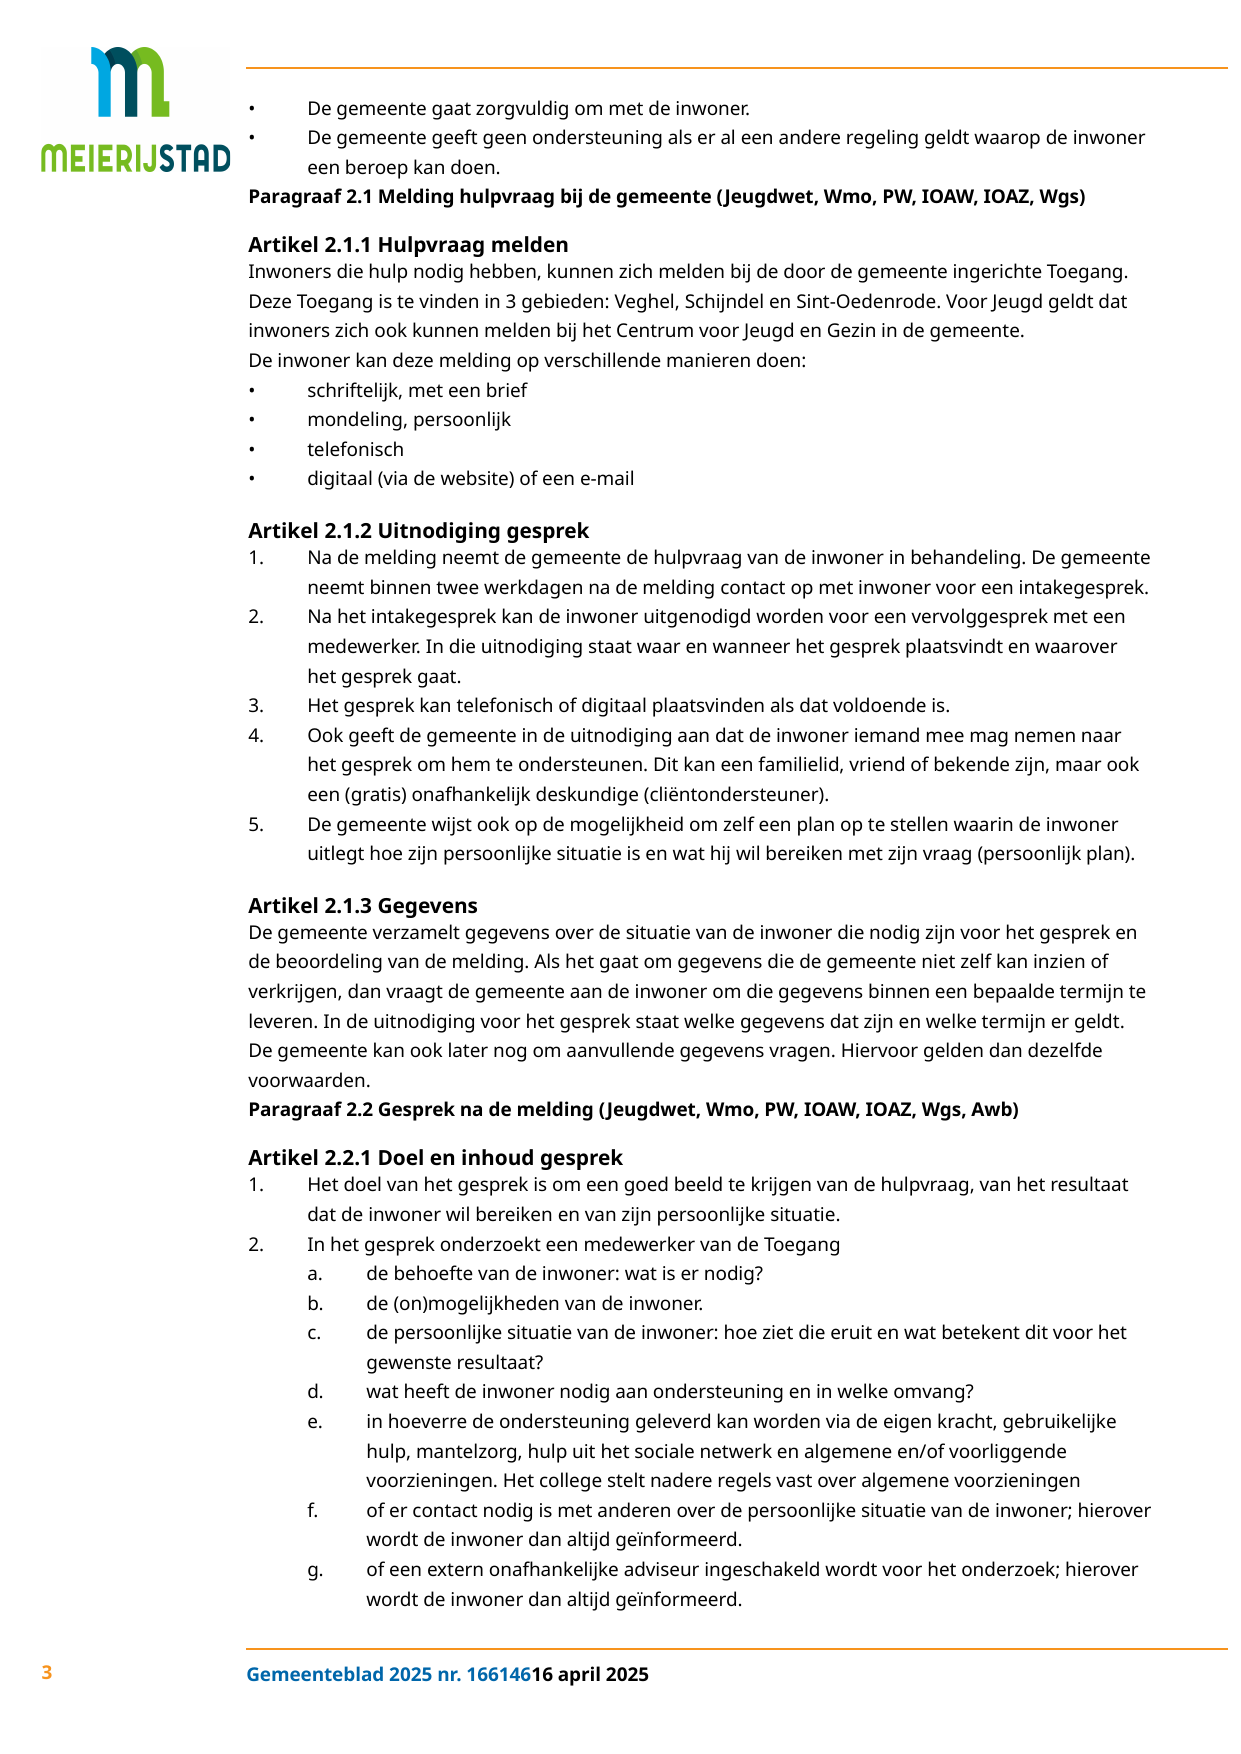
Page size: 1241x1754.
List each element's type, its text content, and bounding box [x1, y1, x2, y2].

text Artikel 2.1.2 Uitnodiging gesprek [248, 516, 1152, 544]
list De gemeente wijst ook op de mogelijkheid om zelf een plan op te stellen waarin de inwoner uitlegt hoe zijn persoonlijke situatie is en wat hij wil bereiken met zijn vraag (persoonlijk plan). [248, 811, 1152, 866]
text Paragraaf 2.2 Gesprek na de melding (Jeugdwet, Wmo, PW, IOAW, IOAZ, Wgs, Awb) [248, 1097, 1152, 1122]
list Na het intakegesprek kan de inwoner uitgenodigd worden voor een vervolggesprek met een medewerker. In die uitnodiging staat waar en wanneer het gesprek plaatsvindt en waarover het gesprek gaat. [248, 604, 1152, 688]
list schriftelijk, met een brief [248, 377, 1152, 403]
list Na de melding neemt de gemeente de hulpvraag van de inwoner in behandeling. De gemeente neemt binnen twee werkdagen na de melding contact op met inwoner voor een intakegesprek. [248, 544, 1152, 600]
list de persoonlijke situatie van de inwoner: hoe ziet die eruit en wat betekent dit voor het gewenste resultaat? [307, 1319, 1152, 1375]
text De inwoner kan deze melding op verschillende manieren doen: [248, 347, 1152, 373]
list wat heeft de inwoner nodig aan ondersteuning en in welke omvang? [307, 1379, 1152, 1404]
picture [41, 47, 231, 172]
list of een extern onafhankelijke adviseur ingeschakeld wordt voor het onderzoek; hierover wordt de inwoner dan altijd geïnformeerd. [307, 1556, 1152, 1612]
list of er contact nodig is met anderen over de persoonlijke situatie van de inwoner; hierover wordt de inwoner dan altijd geïnformeerd. [307, 1497, 1152, 1552]
text Artikel 2.1.3 Gegevens [248, 891, 1152, 919]
text Artikel 2.2.1 Doel en inhoud gesprek [248, 1143, 1152, 1172]
list de behoefte van de inwoner: wat is er nodig? [307, 1260, 1152, 1286]
list De gemeente geeft geen ondersteuning als er al een andere regeling geldt waarop de inwoner een beroep kan doen. [248, 124, 1152, 180]
list Het gesprek kan telefonisch of digitaal plaatsvinden als dat voldoende is. [248, 692, 1152, 718]
list De gemeente gaat zorgvuldig om met de inwoner. [248, 95, 1152, 121]
list in hoeverre de ondersteuning geleverd kan worden via de eigen kracht, gebruikelijke hulp, mantelzorg, hulp uit het sociale netwerk en algemene en/of voorliggende voorzieningen. Het college stelt nadere regels vast over algemene voorzieningen [307, 1408, 1152, 1493]
list de (on)mogelijkheden van de inwoner. [307, 1290, 1152, 1316]
text Inwoners die hulp nodig hebben, kunnen zich melden bij de door de gemeente ingerichte Toegang. Deze Toegang is te vinden in 3 gebieden: Veghel, Schijndel en Sint-Oedenrode. Voor Jeugd geldt dat inwoners zich ook kunnen melden bij het Centrum voor Jeugd en Gezin in de gemeente. [248, 258, 1152, 343]
list digitaal (via de website) of een e-mail [248, 466, 1152, 491]
list telefonisch [248, 436, 1152, 462]
list Ook geeft de gemeente in de uitnodiging aan dat de inwoner iemand mee mag nemen naar het gesprek om hem te ondersteunen. Dit kan een familielid, vriend of bekende zijn, maar ook een (gratis) onafhankelijk deskundige (cliëntondersteuner). [248, 722, 1152, 807]
list mondeling, persoonlijk [248, 406, 1152, 432]
text Paragraaf 2.1 Melding hulpvraag bij de gemeente (Jeugdwet, Wmo, PW, IOAW, IOAZ, Wgs) [248, 183, 1152, 209]
text De gemeente verzamelt gegevens over de situatie van de inwoner die nodig zijn voor het gesprek en de beoordeling van de melding. Als het gaat om gegevens die de gemeente niet zelf kan inzien of verkrijgen, dan vraagt de gemeente aan de inwoner om die gegevens binnen een bepaalde termijn te leveren. In de uitnodiging voor het gesprek staat welke gegevens dat zijn en welke termijn er geldt. De gemeente kan ook later nog om aanvullende gegevens vragen. Hiervoor gelden dan dezelfde voorwaarden. [248, 919, 1152, 1093]
list In het gesprek onderzoekt een medewerker van de Toegang [248, 1231, 1152, 1257]
text Artikel 2.1.1 Hulpvraag melden [248, 230, 1152, 258]
list Het doel van het gesprek is om een goed beeld te krijgen van de hulpvraag, van het resultaat dat de inwoner wil bereiken en van zijn persoonlijke situatie. [248, 1172, 1152, 1227]
